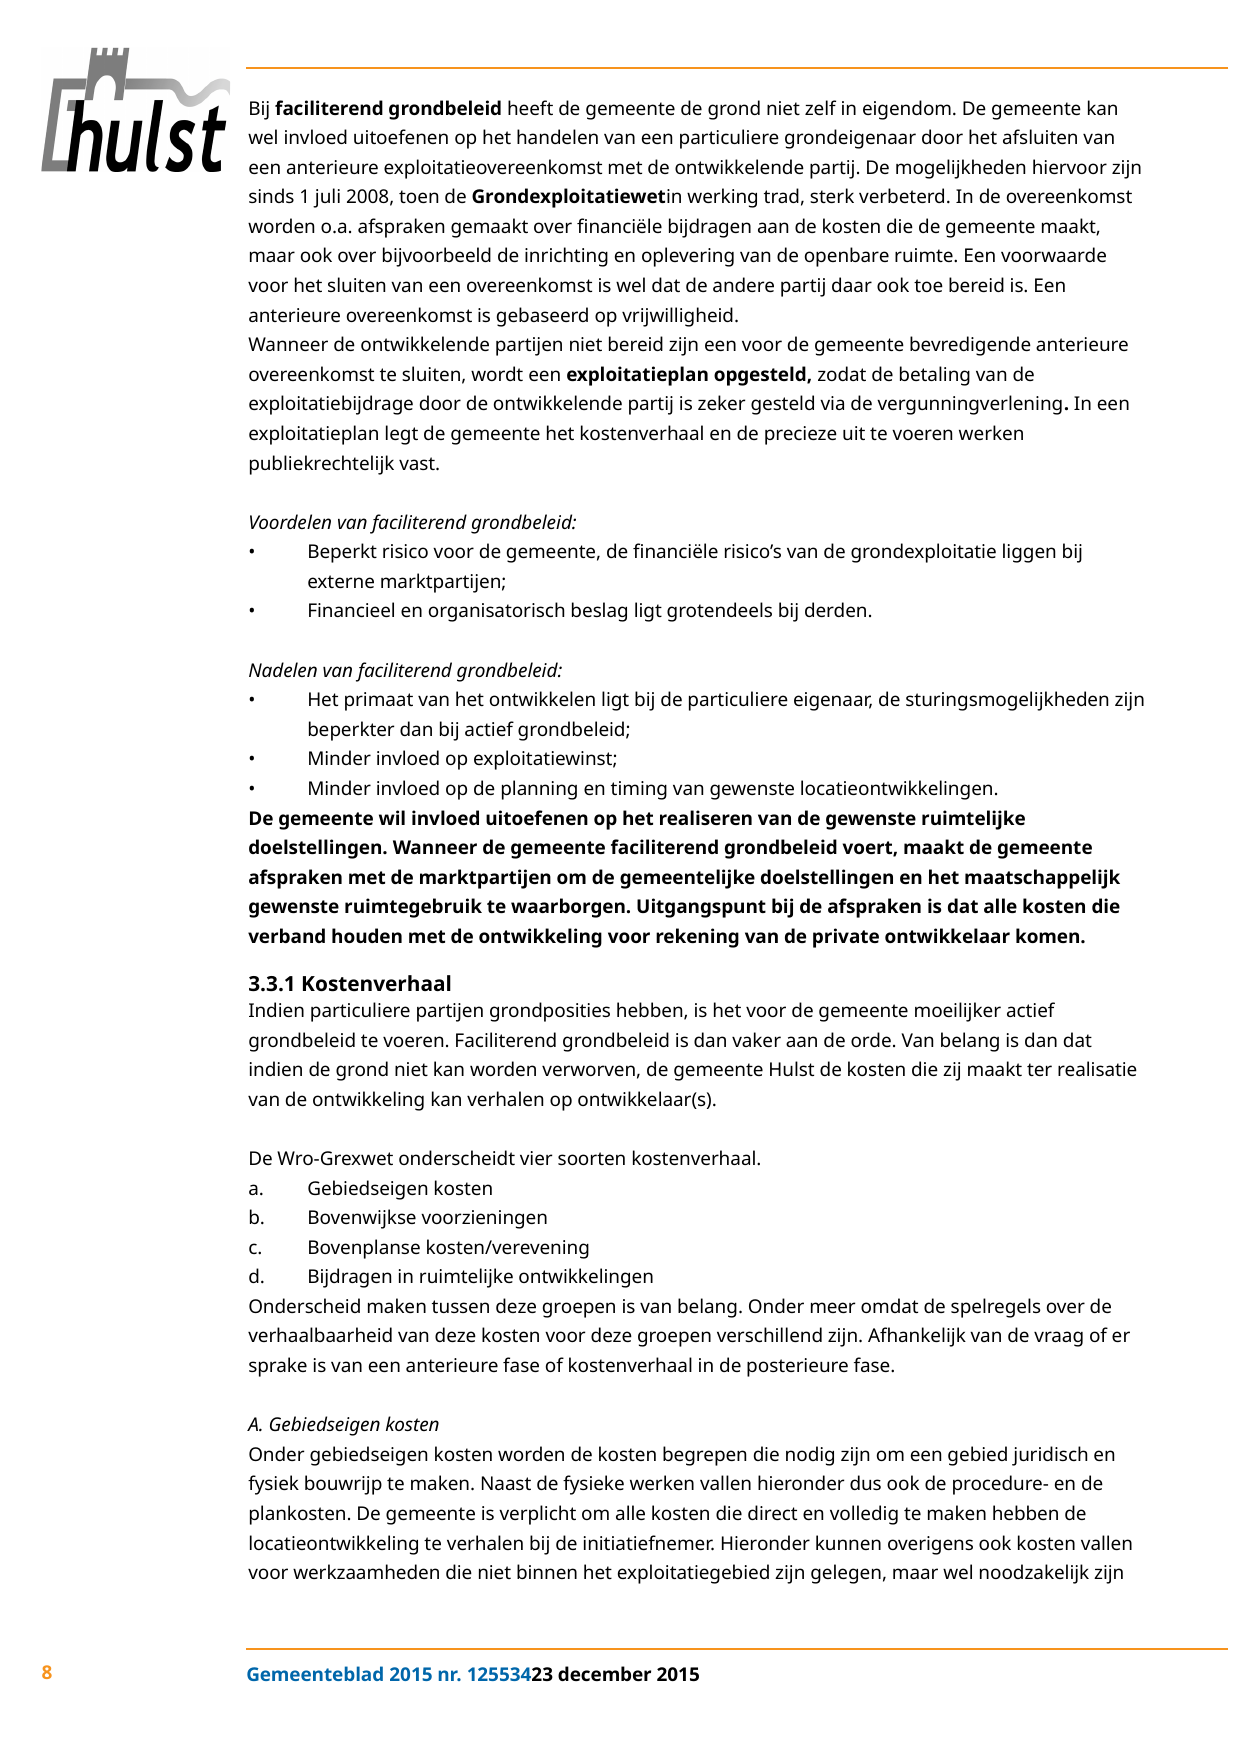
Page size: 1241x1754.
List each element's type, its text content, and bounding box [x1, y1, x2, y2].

list Beperkt risico voor de gemeente, de financiële risico’s van de grondexploitatie liggen bij externe marktpartijen; [248, 538, 1152, 594]
list Minder invloed op exploitatiewinst; [248, 746, 1152, 771]
list Bovenplanse kosten/verevening [248, 1234, 1152, 1259]
text Onder gebiedseigen kosten worden de kosten begrepen die nodig zijn om een gebied juridisch en fysiek bouwrijp te maken. Naast de fysieke werken vallen hieronder dus ook de procedure- en de plankosten. De gemeente is verplicht om alle kosten die direct en volledig te maken hebben de locatieontwikkeling te verhalen bij de initiatiefnemer. Hieronder kunnen overigens ook kosten vallen voor werkzaamheden die niet binnen het exploitatiegebied zijn gelegen, maar wel noodzakelijk zijn [248, 1441, 1152, 1585]
list Het primaat van het ontwikkelen ligt bij de particuliere eigenaar, de sturingsmogelijkheden zijn beperkter dan bij actief grondbeleid; [248, 686, 1152, 742]
list Minder invloed op de planning en timing van gewenste locatieontwikkelingen. [248, 775, 1152, 801]
list Gebiedseigen kosten [248, 1175, 1152, 1200]
text Bij faciliterend grondbeleid heeft de gemeente de grond niet zelf in eigendom. De gemeente kan wel invloed uitoefenen op het handelen van een particuliere grondeigenaar door het afsluiten van een anterieure exploitatieovereenkomst met de ontwikkelende partij. De mogelijkheden hiervoor zijn sinds 1 juli 2008, toen de Grondexploitatiewetin werking trad, sterk verbeterd. In de overeenkomst worden o.a. afspraken gemaakt over financiële bijdragen aan de kosten die de gemeente maakt, maar ook over bijvoorbeeld de inrichting en oplevering van de openbare ruimte. Een voorwaarde voor het sluiten van een overeenkomst is wel dat de andere partij daar ook toe bereid is. Een anterieure overeenkomst is gebaseerd op vrijwilligheid. [248, 95, 1152, 328]
list Financieel en organisatorisch beslag ligt grotendeels bij derden. [248, 598, 1152, 623]
text Nadelen van faciliterend grondbeleid: [248, 657, 1152, 683]
text Wanneer de ontwikkelende partijen niet bereid zijn een voor de gemeente bevredigende anterieure overeenkomst te sluiten, wordt een exploitatieplan opgesteld, zodat de betaling van de exploitatiebijdrage door de ontwikkelende partij is zeker gesteld via de vergunningverlening. In een exploitatieplan legt de gemeente het kostenverhaal en de precieze uit te voeren werken publiekrechtelijk vast. [248, 331, 1152, 476]
text A. Gebiedseigen kosten [248, 1411, 1152, 1437]
list Bijdragen in ruimtelijke ontwikkelingen [248, 1263, 1152, 1289]
text Indien particuliere partijen grondposities hebben, is het voor de gemeente moeilijker actief grondbeleid te voeren. Faciliterend grondbeleid is dan vaker aan de orde. Van belang is dan dat indien de grond niet kan worden verworven, de gemeente Hulst de kosten die zij maakt ter realisatie van de ontwikkeling kan verhalen op ontwikkelaar(s). [248, 997, 1152, 1112]
text Voordelen van faciliterend grondbeleid: [248, 509, 1152, 535]
text 3.3.1 Kostenverhaal [248, 969, 1152, 997]
list Bovenwijkse voorzieningen [248, 1204, 1152, 1230]
text Onderscheid maken tussen deze groepen is van belang. Onder meer omdat de spelregels over de verhaalbaarheid van deze kosten voor deze groepen verschillend zijn. Afhankelijk van de vraag of er sprake is van een anterieure fase of kostenverhaal in de posterieure fase. [248, 1293, 1152, 1378]
picture [41, 47, 231, 172]
text De Wro-Grexwet onderscheidt vier soorten kostenverhaal. [248, 1145, 1152, 1171]
text De gemeente wil invloed uitoefenen op het realiseren van de gewenste ruimtelijke doelstellingen. Wanneer de gemeente faciliterend grondbeleid voert, maakt de gemeente afspraken met de marktpartijen om de gemeentelijke doelstellingen en het maatschappelijk gewenste ruimtegebruik te waarborgen. Uitgangspunt bij de afspraken is dat alle kosten die verband houden met de ontwikkeling voor rekening van de private ontwikkelaar komen. [248, 805, 1152, 949]
